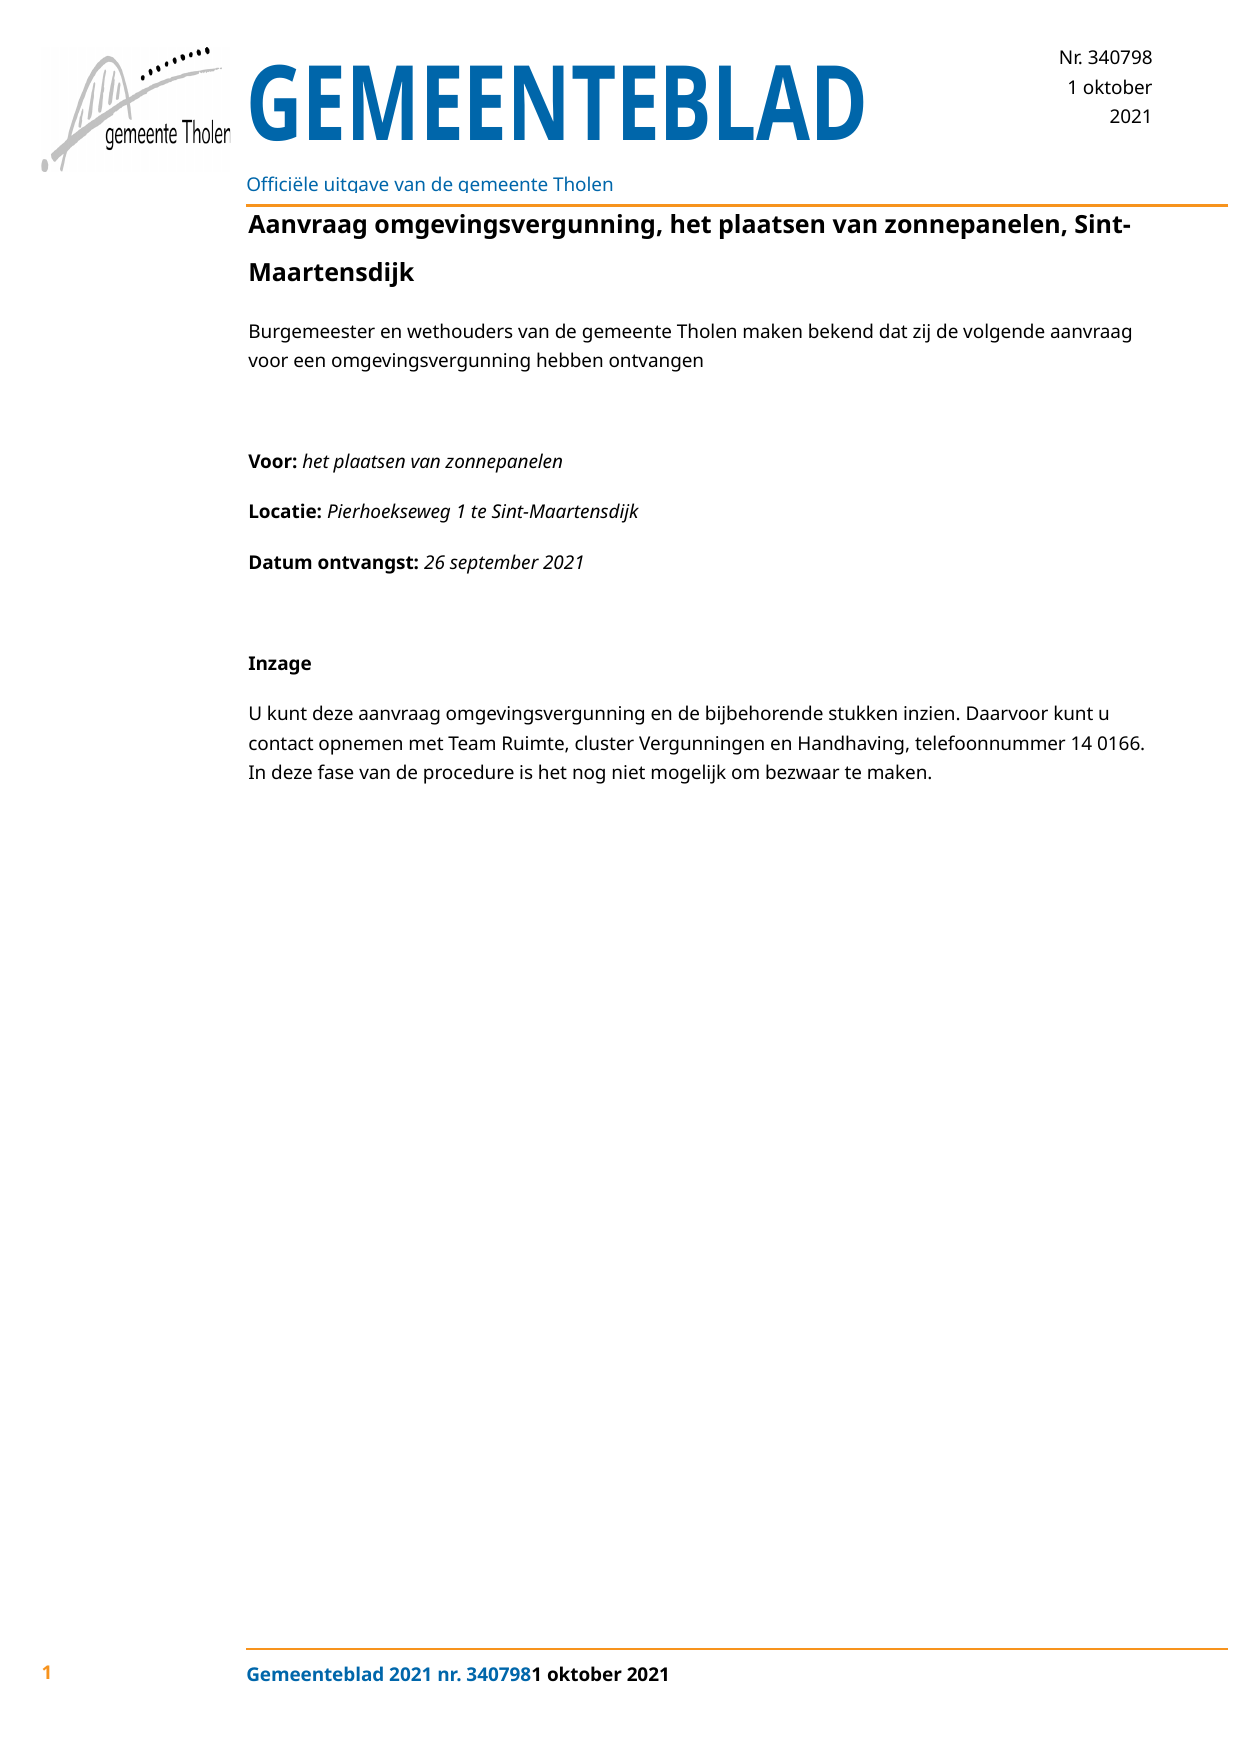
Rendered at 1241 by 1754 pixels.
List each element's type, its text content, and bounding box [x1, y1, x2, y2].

text Locatie: Pierhoekseweg 1 te Sint-Maartensdijk [248, 499, 1152, 524]
text Inzage [248, 650, 1152, 676]
text Datum ontvangst: 26 september 2021 [248, 549, 1152, 575]
text Voor: het plaatsen van zonnepanelen [248, 448, 1152, 474]
text U kunt deze aanvraag omgevingsvergunning en de bijbehorende stukken inzien. Daarvoor kunt u contact opnemen met Team Ruimte, cluster Vergunningen en Handhaving, telefoonnummer 14 0166. In deze fase van de procedure is het nog niet mogelijk om bezwaar te maken. [248, 700, 1152, 785]
text Aanvraag omgevingsvergunning, het plaatsen van zonnepanelen, Sint-Maartensdijk [248, 207, 1152, 288]
text Burgemeester en wethouders van de gemeente Tholen maken bekend dat zij de volgende aanvraag voor een omgevingsvergunning hebben ontvangen [248, 318, 1152, 373]
picture [41, 47, 231, 172]
